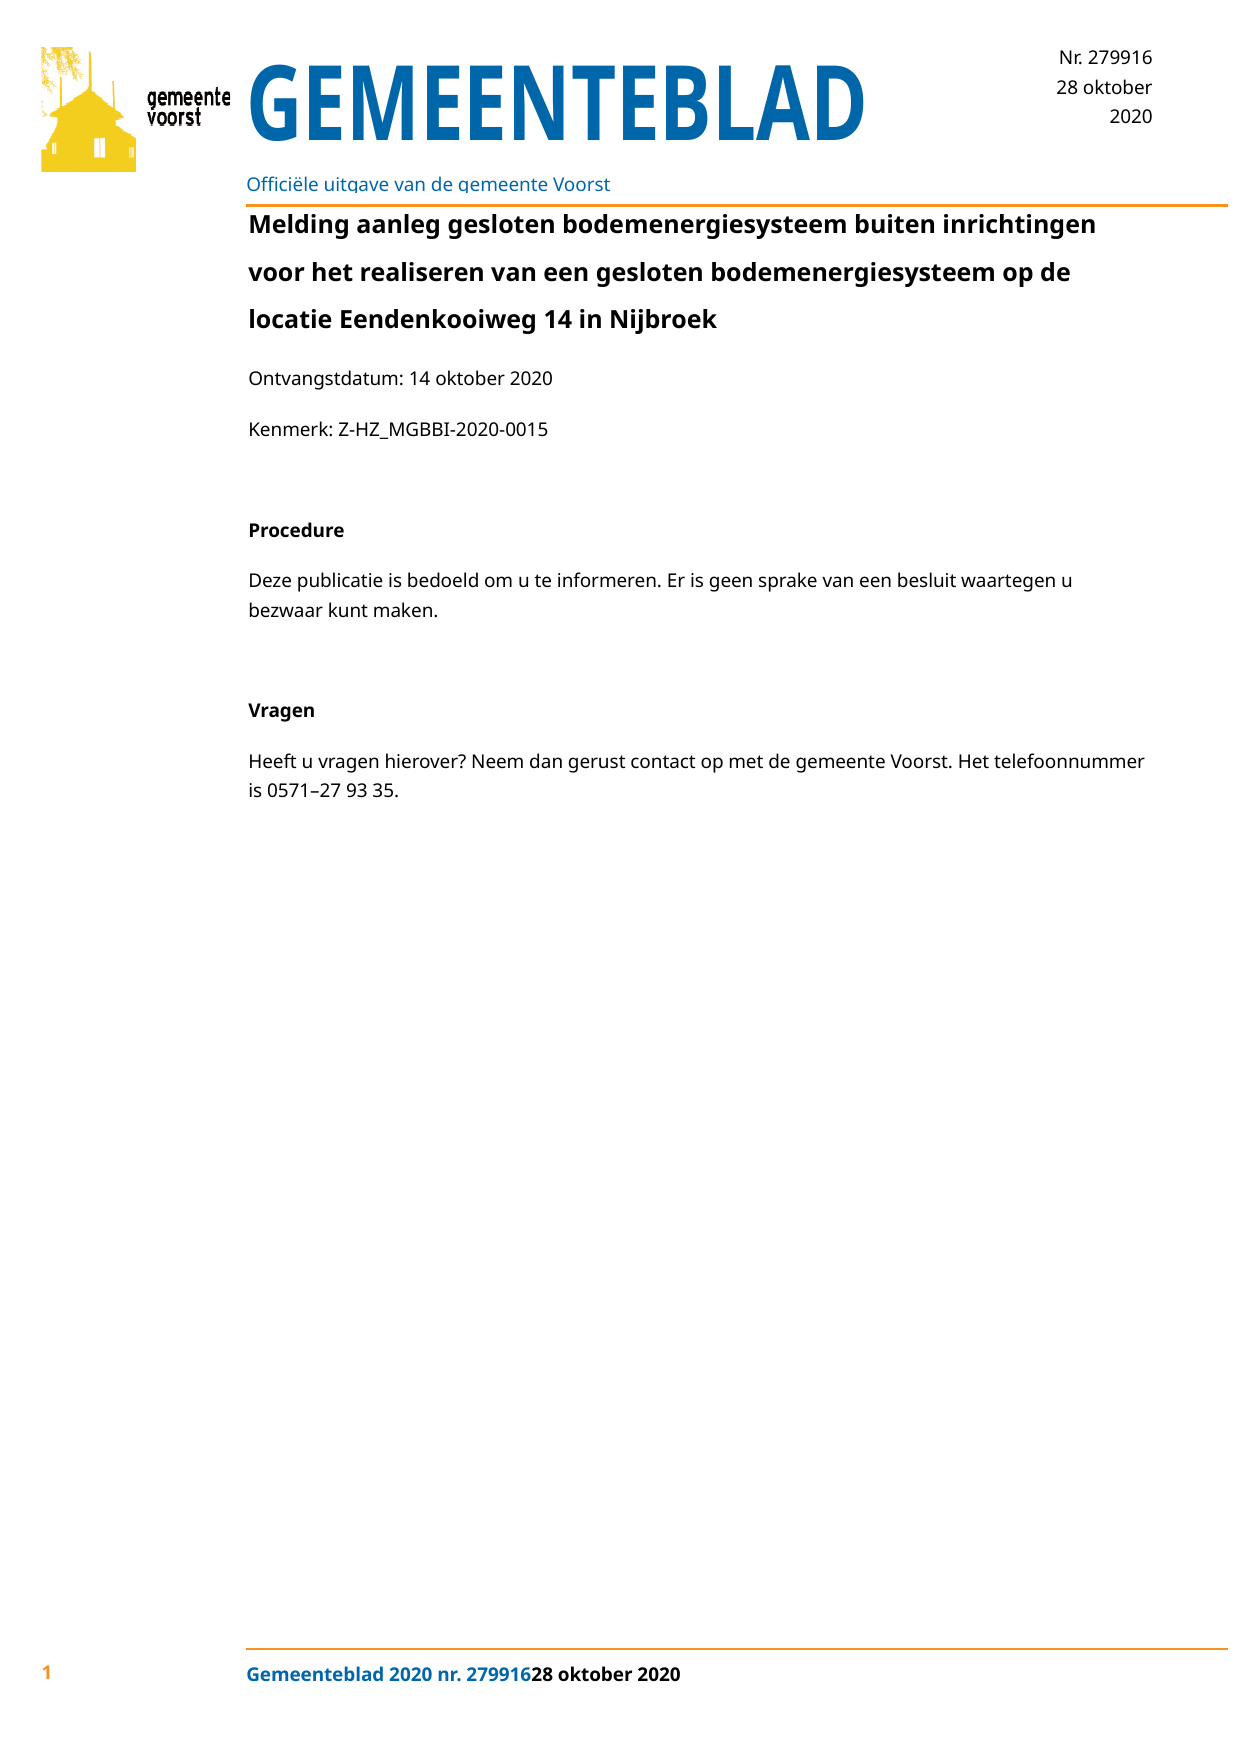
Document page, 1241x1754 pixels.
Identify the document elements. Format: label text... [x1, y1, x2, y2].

text Ontvangstdatum: 14 oktober 2020 [248, 366, 1152, 391]
text Melding aanleg gesloten bodemenergiesysteem buiten inrichtingen voor het realiseren van een gesloten bodemenergiesysteem op de locatie Eendenkooiweg 14 in Nijbroek [248, 207, 1152, 336]
text Vragen [248, 698, 1152, 723]
text Deze publicatie is bedoeld om u te informeren. Er is geen sprake van een besluit waartegen u bezwaar kunt maken. [248, 567, 1152, 622]
text Heeft u vragen hierover? Neem dan gerust contact op met de gemeente Voorst. Het telefoonnummer is 0571–27 93 35. [248, 748, 1152, 803]
picture [41, 47, 231, 172]
text Procedure [248, 517, 1152, 542]
text Kenmerk: Z-HZ_MGBBI-2020-0015 [248, 416, 1152, 442]
